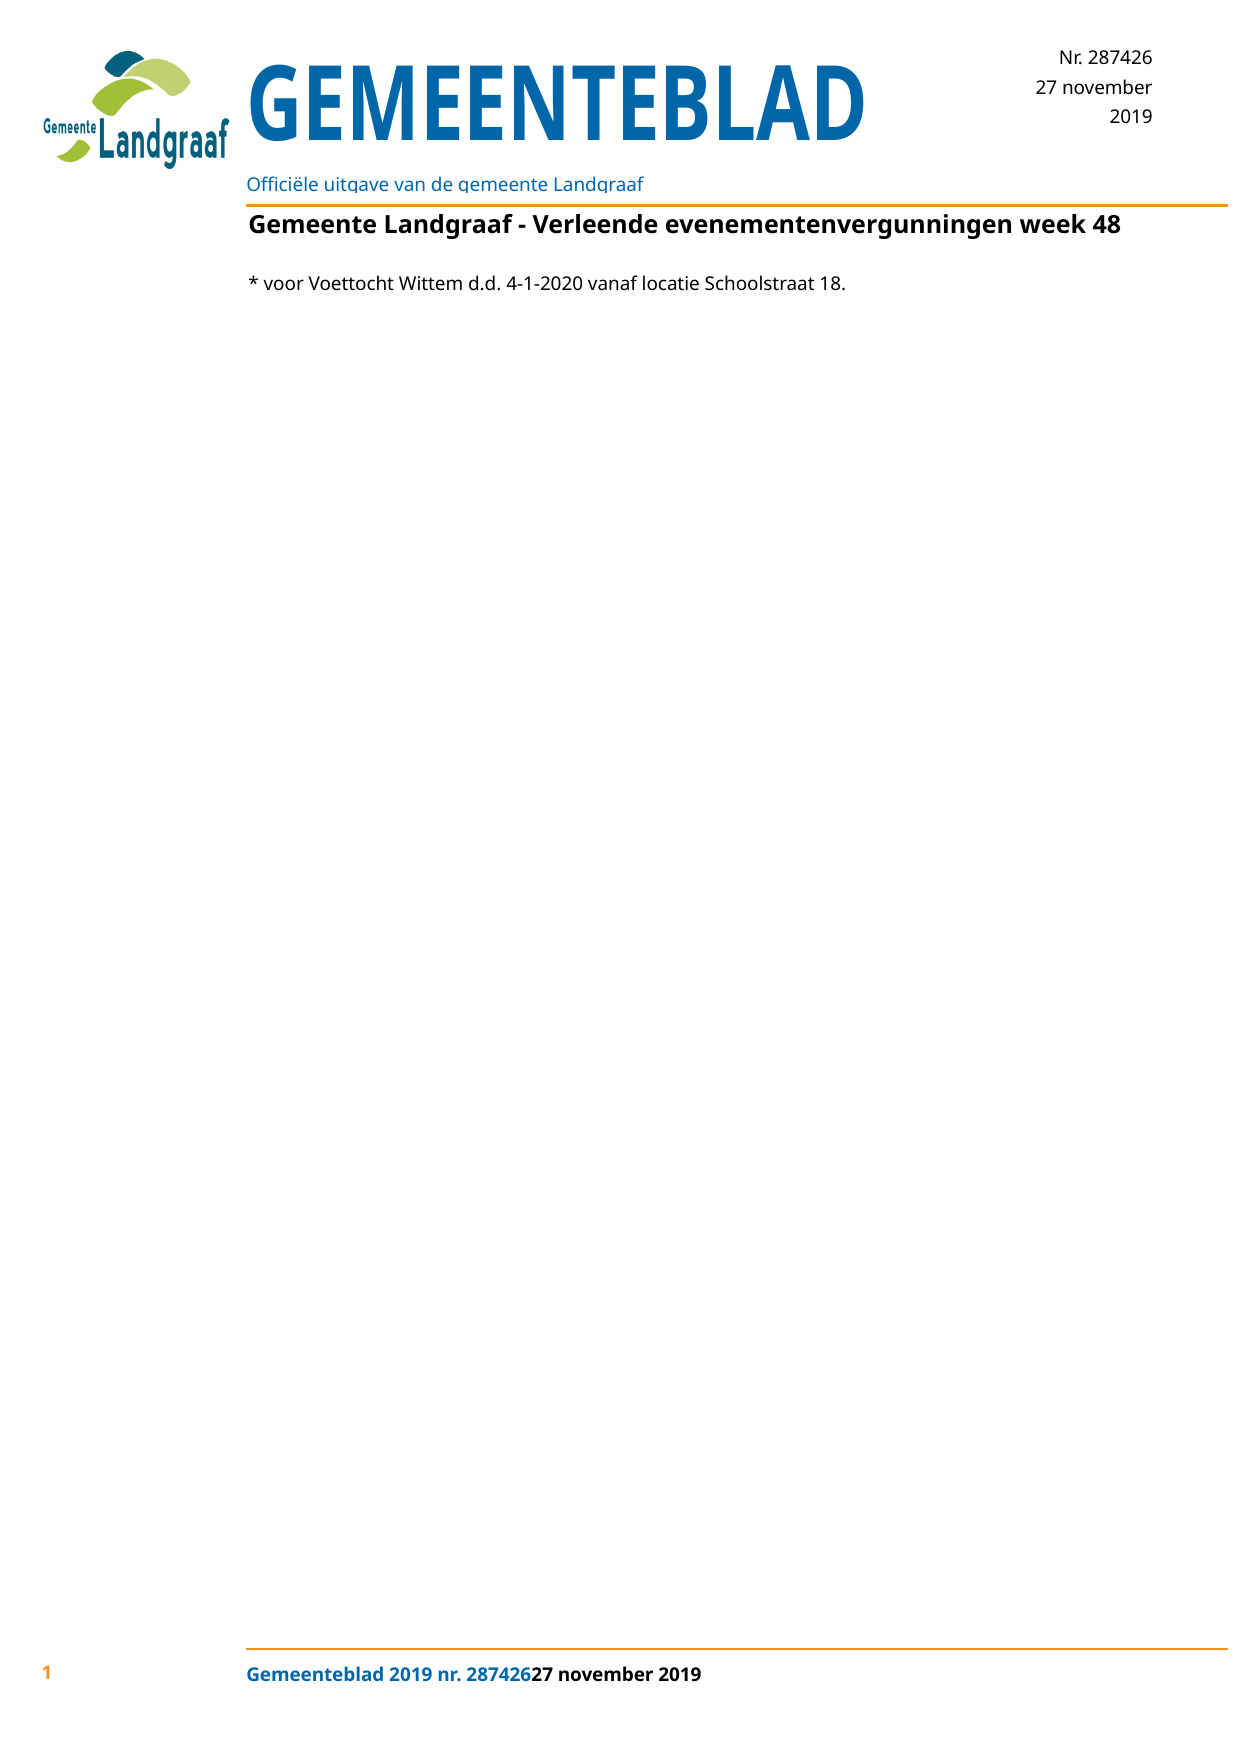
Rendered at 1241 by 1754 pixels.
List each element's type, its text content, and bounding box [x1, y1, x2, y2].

text Gemeente Landgraaf - Verleende evenementenvergunningen week 48 [248, 207, 1152, 241]
text * voor Voettocht Wittem d.d. 4-1-2020 vanaf locatie Schoolstraat 18. [248, 270, 1152, 296]
picture [41, 47, 231, 172]
